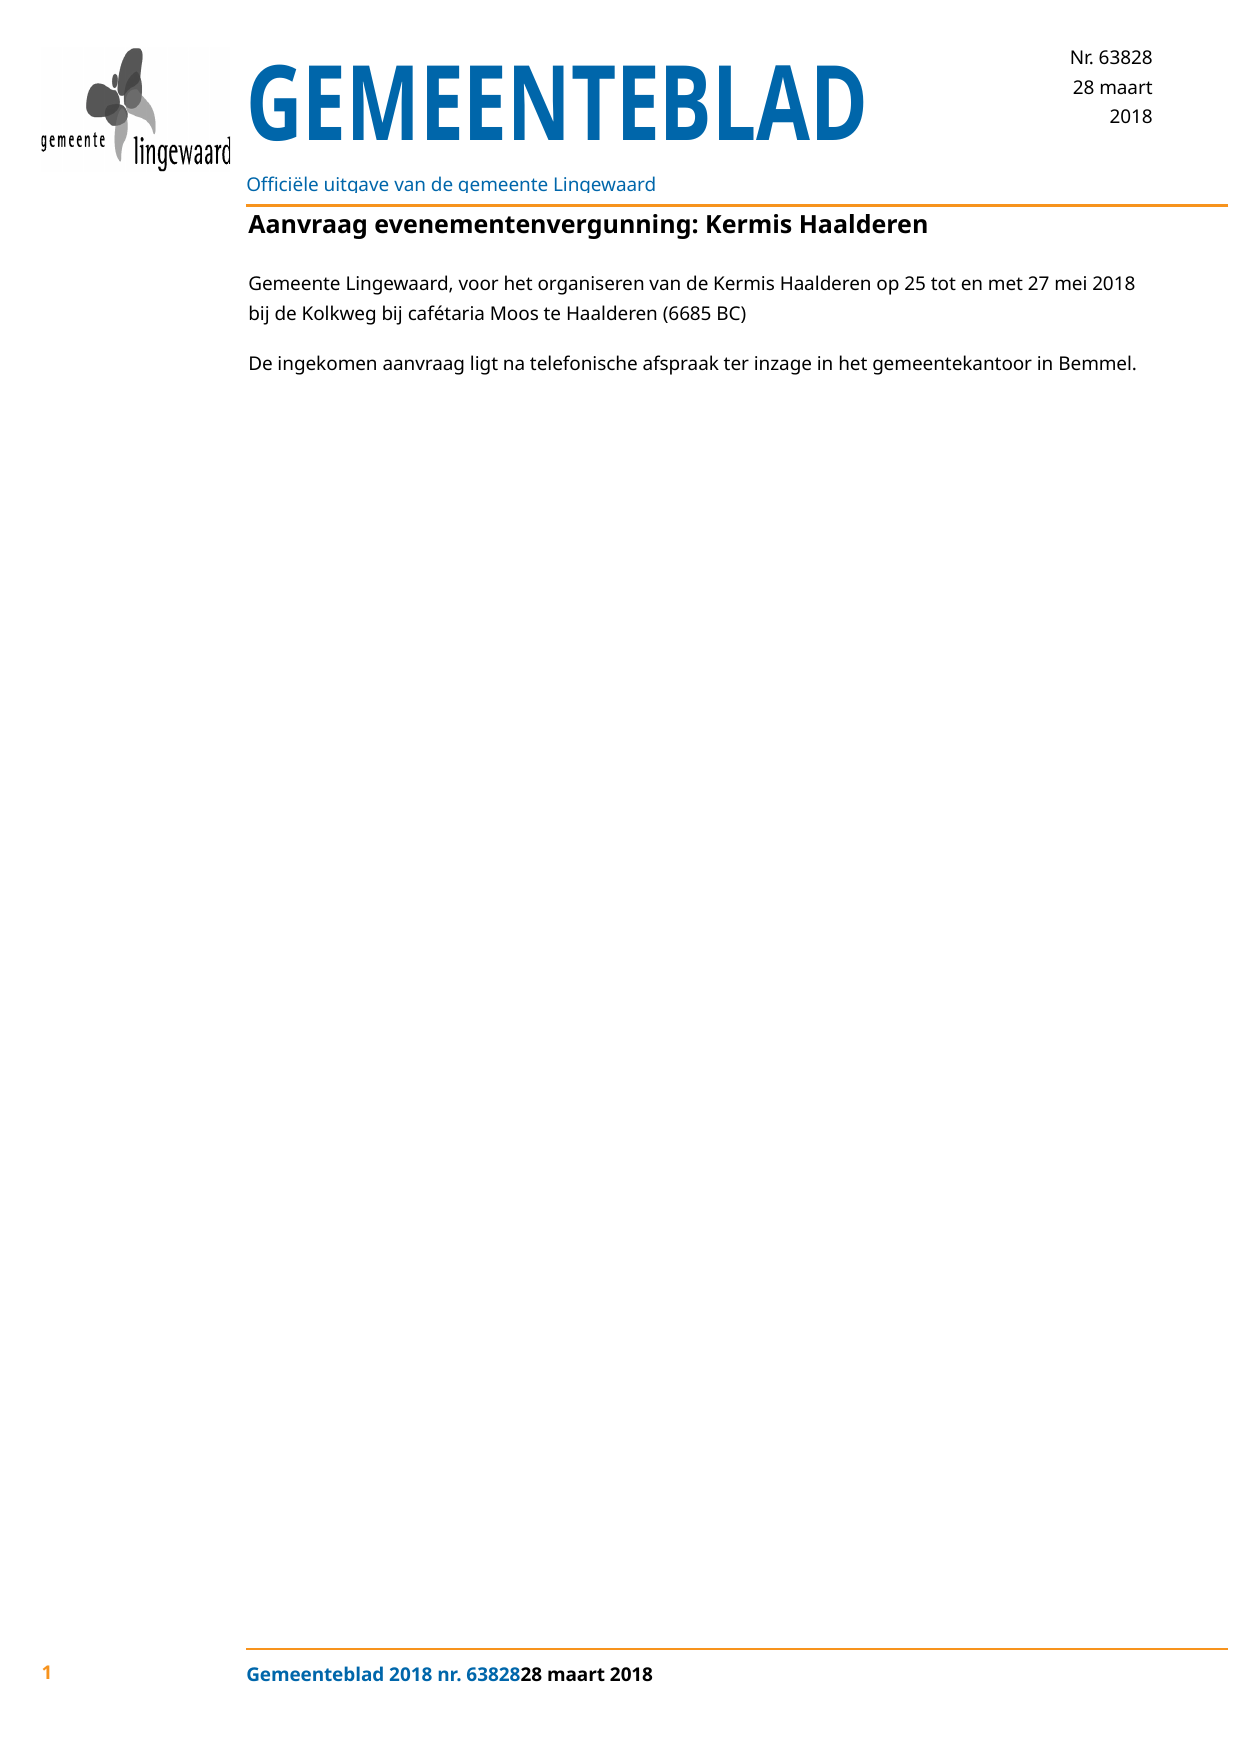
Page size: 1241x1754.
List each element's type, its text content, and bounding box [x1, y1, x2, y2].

text Aanvraag evenementenvergunning: Kermis Haalderen [248, 207, 1152, 241]
picture [41, 47, 231, 172]
text Gemeente Lingewaard, voor het organiseren van de Kermis Haalderen op 25 tot en met 27 mei 2018 bij de Kolkweg bij cafétaria Moos te Haalderen (6685 BC) [248, 270, 1152, 326]
text De ingekomen aanvraag ligt na telefonische afspraak ter inzage in het gemeentekantoor in Bemmel. [248, 350, 1152, 376]
